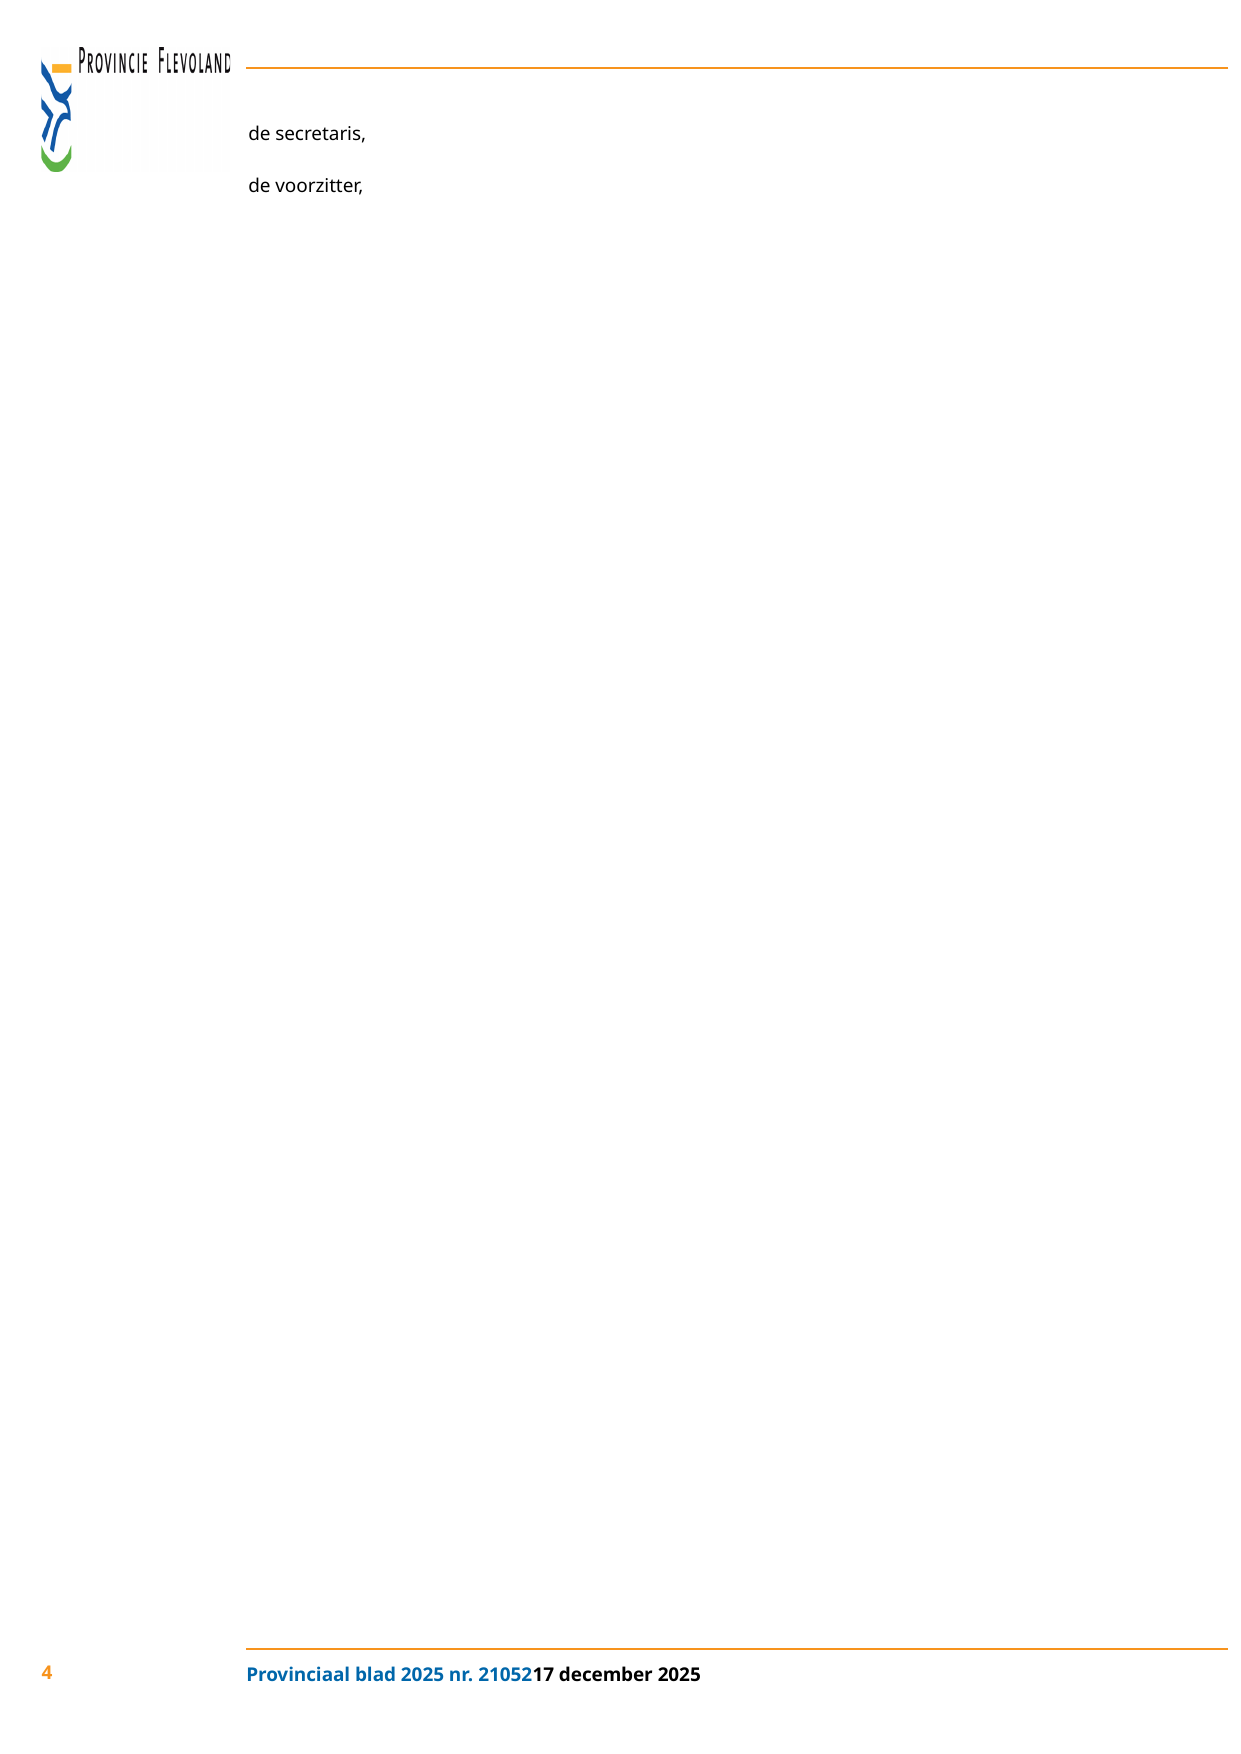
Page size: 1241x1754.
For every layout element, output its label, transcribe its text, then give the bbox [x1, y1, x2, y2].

picture [41, 47, 231, 172]
text de voorzitter, [248, 172, 1152, 198]
text de secretaris, [248, 121, 1152, 146]
